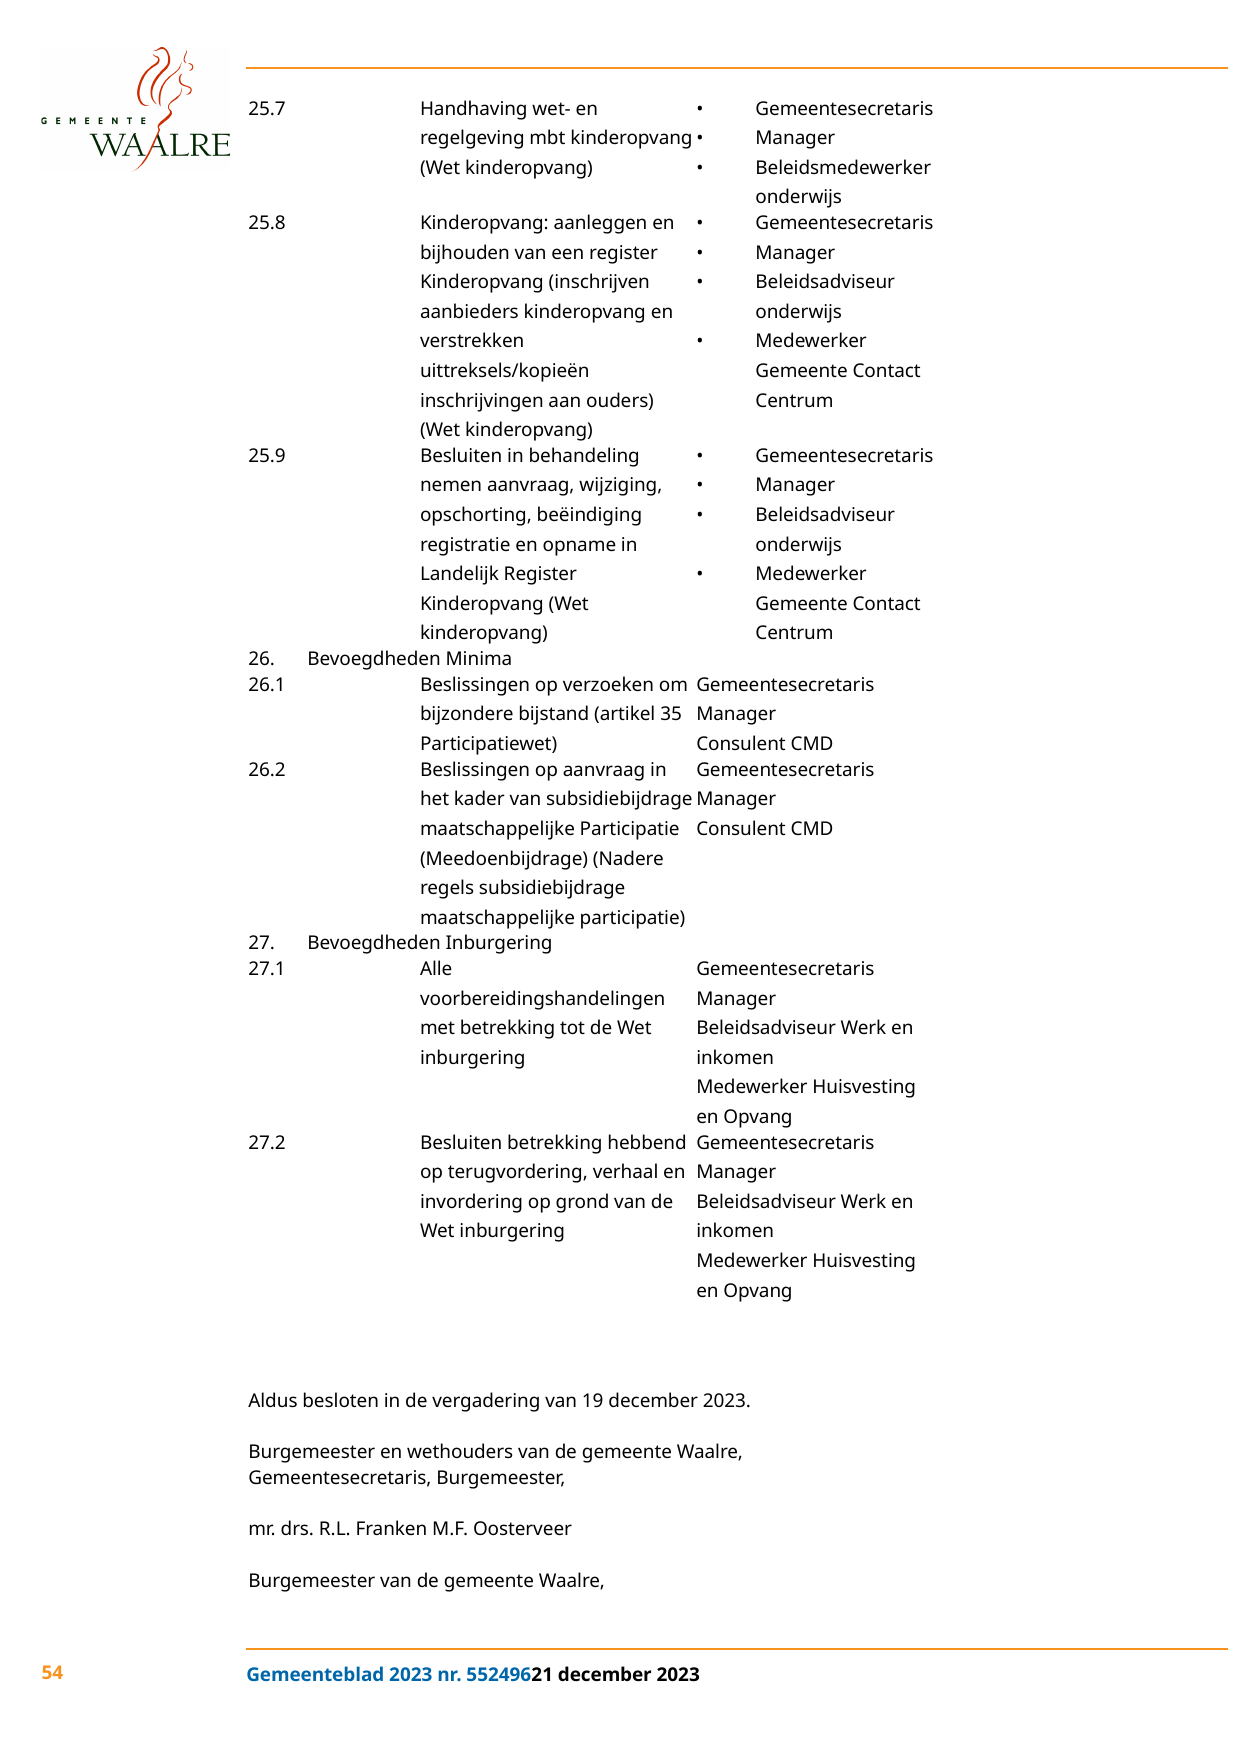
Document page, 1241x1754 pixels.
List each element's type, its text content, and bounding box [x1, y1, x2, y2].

table_cell [420, 1303, 696, 1328]
table_cell Gemeentesecretaris Manager Beleidsadviseur Werk en inkomen Medewerker Huisvesting en Opvang [696, 1129, 935, 1303]
table_cell Gemeentesecretaris Manager Beleidsadviseur onderwijs Medewerker Gemeente Contact Centrum [696, 442, 935, 645]
table_cell Beslissingen op verzoeken om bijzondere bijstand (artikel 35 Participatiewet) [420, 671, 696, 756]
text mr. drs. R.L. Franken M.F. Oosterveer [248, 1516, 1152, 1541]
table_cell Bevoegdheden Minima [248, 645, 1152, 671]
table_cell Handhaving wet- en regelgeving mbt kinderopvang (Wet kinderopvang) [420, 95, 696, 209]
table_cell 27.2 [248, 1129, 420, 1303]
table_cell 25.9 [248, 442, 420, 645]
table_cell [696, 1328, 935, 1354]
table_cell Gemeentesecretaris Manager Beleidsmedewerker onderwijs [696, 95, 935, 209]
table_cell [420, 1328, 696, 1354]
text Aldus besloten in de vergadering van 19 december 2023. [248, 1387, 1152, 1413]
table_cell Gemeentesecretaris Manager Beleidsadviseur onderwijs Medewerker Gemeente Contact Centrum [696, 209, 935, 442]
text Burgemeester van de gemeente Waalre, [248, 1567, 1152, 1593]
table_cell Gemeentesecretaris Manager Consulent CMD [696, 756, 935, 929]
text Burgemeester en wethouders van de gemeente Waalre, [248, 1438, 1152, 1464]
table_cell Bevoegdheden Inburgering [248, 930, 1152, 955]
table_cell [935, 1328, 1152, 1354]
table_cell [935, 671, 1152, 756]
table_cell [935, 1129, 1152, 1303]
table_cell Kinderopvang: aanleggen en bijhouden van een register Kinderopvang (inschrijven aanbieders kinderopvang en verstrekken uittreksels/kopieën inschrijvingen aan ouders) (Wet kinderopvang) [420, 209, 696, 442]
table_cell 27.1 [248, 955, 420, 1129]
table_cell [935, 955, 1152, 1129]
table_cell [696, 1303, 935, 1328]
picture [41, 47, 231, 172]
table_cell [935, 756, 1152, 929]
table_cell Besluiten betrekking hebbend op terugvordering, verhaal en invordering op grond van de Wet inburgering [420, 1129, 696, 1303]
text Gemeentesecretaris, Burgemeester, [248, 1464, 1152, 1490]
table_cell [935, 209, 1152, 442]
table_cell [248, 1328, 420, 1354]
table_cell [248, 1303, 420, 1328]
table_cell Gemeentesecretaris Manager Consulent CMD [696, 671, 935, 756]
table_cell [935, 442, 1152, 645]
table_cell Gemeentesecretaris Manager Beleidsadviseur Werk en inkomen Medewerker Huisvesting en Opvang [696, 955, 935, 1129]
table_cell [935, 95, 1152, 209]
table_cell Beslissingen op aanvraag in het kader van subsidiebijdrage maatschappelijke Participatie (Meedoenbijdrage) (Nadere regels subsidiebijdrage maatschappelijke participatie) [420, 756, 696, 929]
table_cell Besluiten in behandeling nemen aanvraag, wijziging, opschorting, beëindiging registratie en opname in Landelijk Register Kinderopvang (Wet kinderopvang) [420, 442, 696, 645]
table_cell [935, 1303, 1152, 1328]
table_cell 25.7 [248, 95, 420, 209]
table_cell 26.2 [248, 756, 420, 929]
table_cell Alle voorbereidingshandelingen met betrekking tot de Wet inburgering [420, 955, 696, 1129]
table_cell 25.8 [248, 209, 420, 442]
table_cell 26.1 [248, 671, 420, 756]
